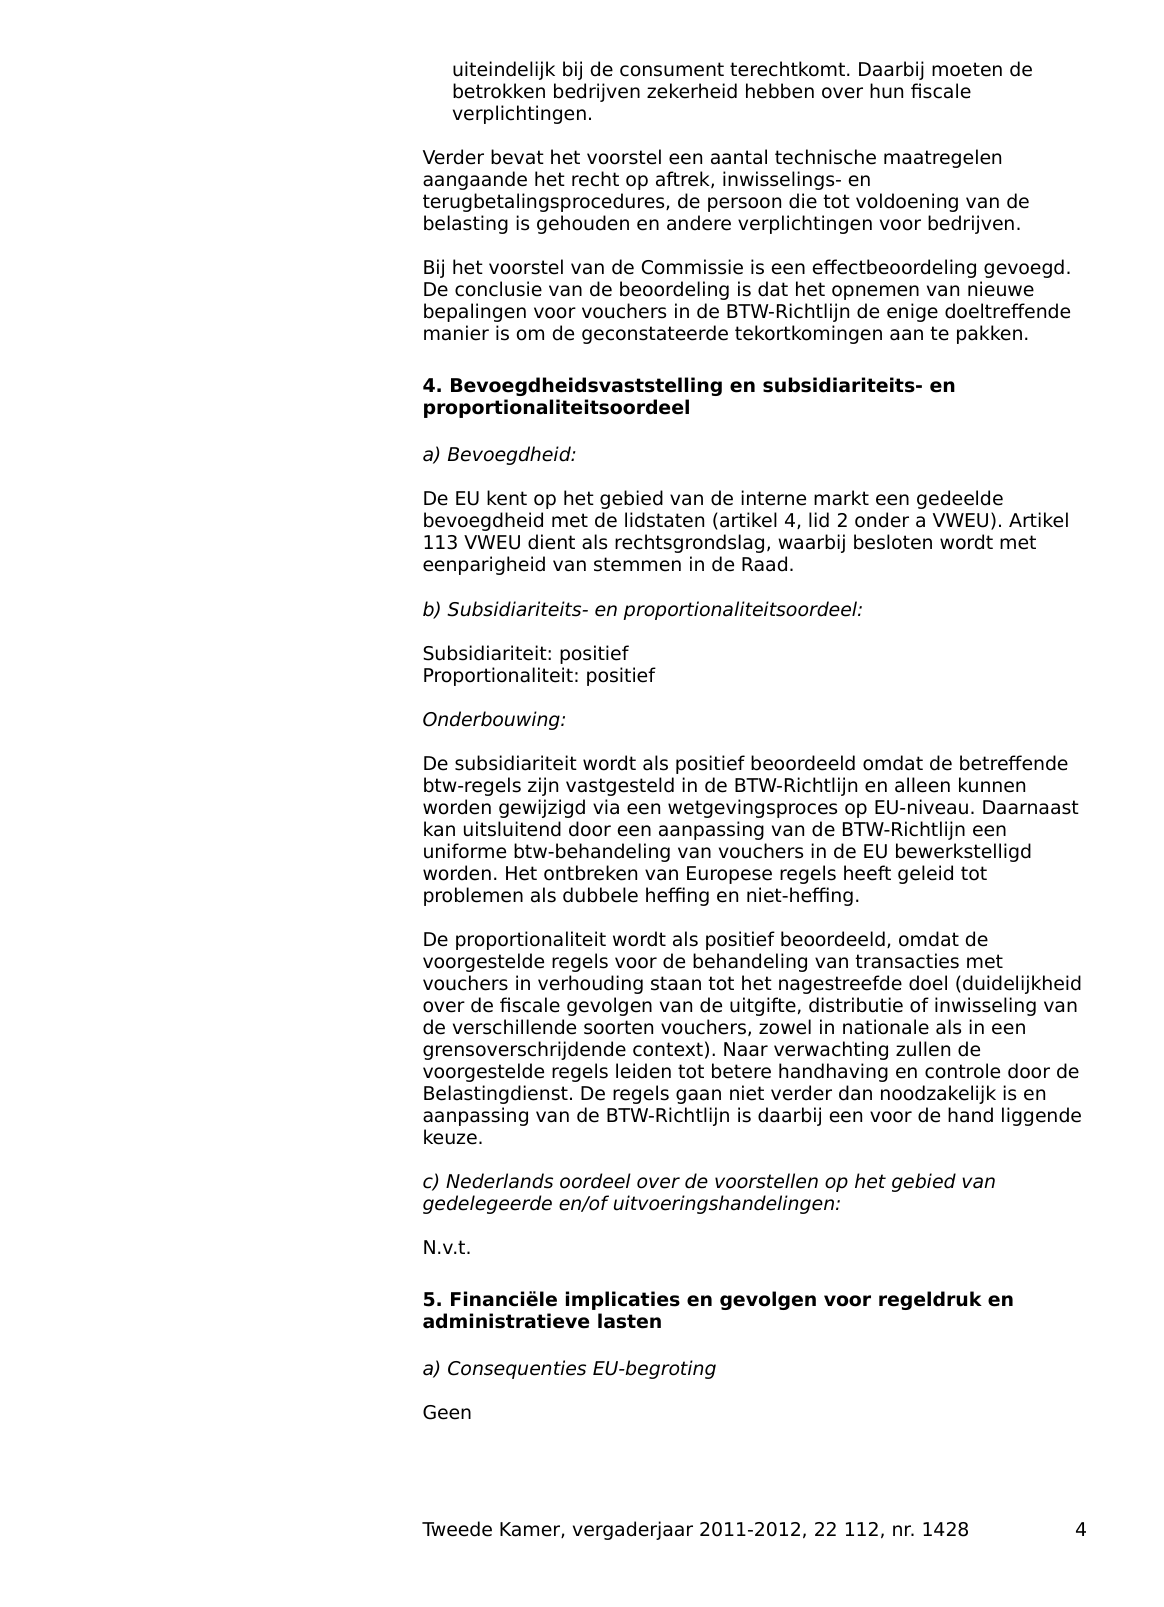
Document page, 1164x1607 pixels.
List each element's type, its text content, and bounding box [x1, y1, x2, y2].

text Proportionaliteit: positief [422, 664, 1087, 687]
text De subsidiariteit wordt als positief beoordeeld omdat de betreffende btw-regels zijn vastgesteld in de BTW-Richtlijn en alleen kunnen worden gewijzigd via een wetgevingsproces op EU-niveau. Daarnaast kan uitsluitend door een aanpassing van de BTW-Richtlijn een uniforme btw-behandeling van vouchers in de EU bewerkstelligd worden. Het ontbreken van Europese regels heeft geleid tot problemen als dubbele heffing en niet-heffing. [422, 753, 1087, 907]
text Geen [422, 1402, 1087, 1424]
text N.v.t. [422, 1237, 1087, 1259]
subtitle 5. Financiële implicaties en gevolgen voor regeldruk en administratieve lasten [422, 1289, 1087, 1333]
text uiteindelijk bij de consument terechtkomt. Daarbij moeten de betrokken bedrijven zekerheid hebben over hun fiscale verplichtingen. [422, 59, 1087, 125]
subtitle Onderbouwing: [422, 709, 1087, 731]
text De proportionaliteit wordt als positief beoordeeld, omdat de voorgestelde regels voor de behandeling van transacties met vouchers in verhouding staan tot het nagestreefde doel (duidelijkheid over de fiscale gevolgen van de uitgifte, distributie of inwisseling van de verschillende soorten vouchers, zowel in nationale als in een grensoverschrijdende context). Naar verwachting zullen de voorgestelde regels leiden tot betere handhaving en controle door de Belastingdienst. De regels gaan niet verder dan noodzakelijk is en aanpassing van de BTW-Richtlijn is daarbij een voor de hand liggende keuze. [422, 929, 1087, 1149]
subtitle a) Consequenties EU-begroting [422, 1358, 1087, 1380]
subtitle c) Nederlands oordeel over de voorstellen op het gebied van gedelegeerde en/of uitvoeringshandelingen: [422, 1171, 1087, 1215]
subtitle a) Bevoegdheid: [422, 444, 1087, 466]
subtitle 4. Bevoegdheidsvaststelling en subsidiariteits- en proportionaliteitsoordeel [422, 375, 1087, 419]
text Verder bevat het voorstel een aantal technische maatregelen aangaande het recht op aftrek, inwisselings- en terugbetalingsprocedures, de persoon die tot voldoening van de belasting is gehouden en andere verplichtingen voor bedrijven. [422, 147, 1087, 235]
text Subsidiariteit: positief [422, 643, 1087, 664]
subtitle b) Subsidiariteits- en proportionaliteitsoordeel: [422, 598, 1087, 620]
text Bij het voorstel van de Commissie is een effectbeoordeling gevoegd. De conclusie van de beoordeling is dat het opnemen van nieuwe bepalingen voor vouchers in de BTW-Richtlijn de enige doeltreffende manier is om de geconstateerde tekortkomingen aan te pakken. [422, 257, 1087, 345]
text De EU kent op het gebied van de interne markt een gedeelde bevoegdheid met de lidstaten (artikel 4, lid 2 onder a VWEU). Artikel 113 VWEU dient als rechtsgrondslag, waarbij besloten wordt met eenparigheid van stemmen in de Raad. [422, 488, 1087, 576]
